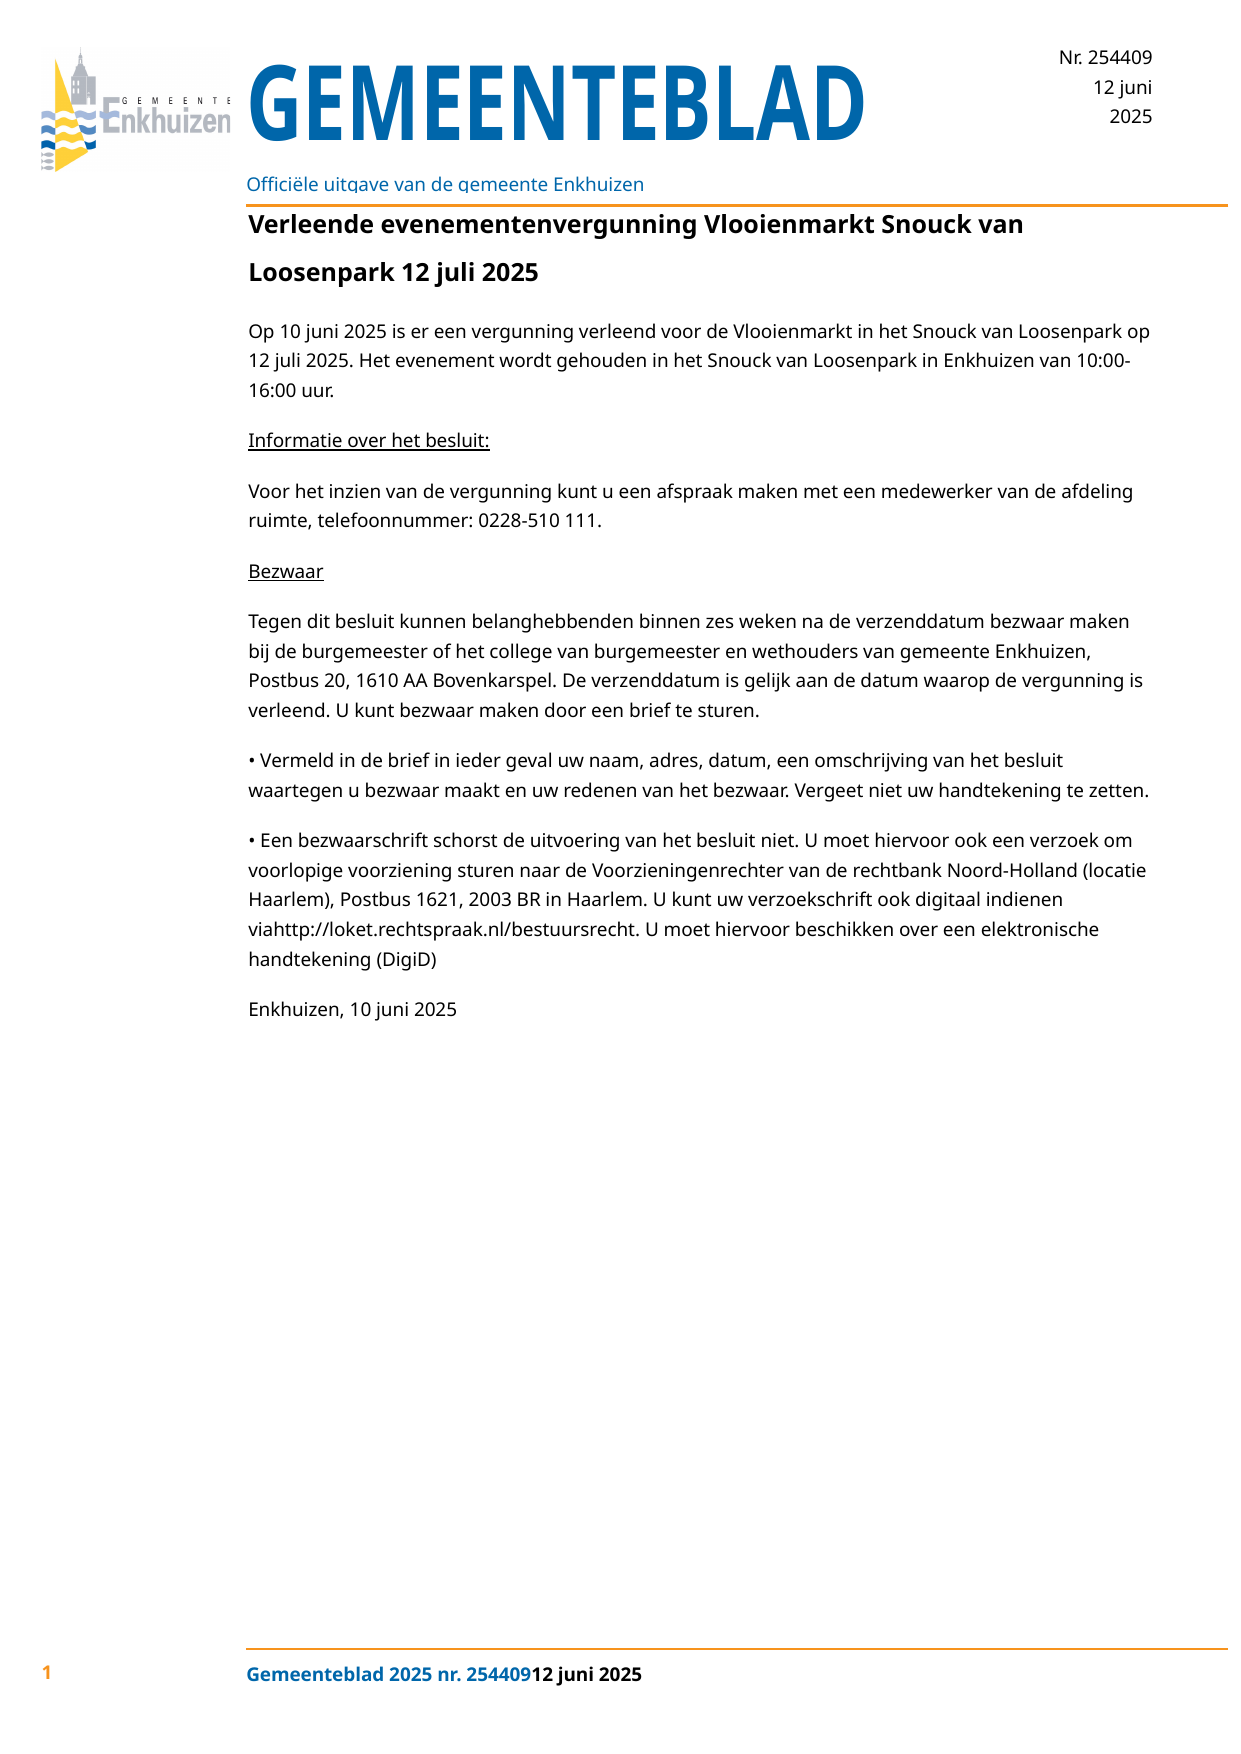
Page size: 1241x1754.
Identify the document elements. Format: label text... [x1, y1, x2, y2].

text Informatie over het besluit: [248, 427, 1152, 453]
text Bezwaar [248, 558, 1152, 584]
text Verleende evenementenvergunning Vlooienmarkt Snouck van Loosenpark 12 juli 2025 [248, 207, 1152, 288]
picture [41, 47, 231, 172]
text • Een bezwaarschrift schorst de uitvoering van het besluit niet. U moet hiervoor ook een verzoek om voorlopige voorziening sturen naar de Voorzieningenrechter van de rechtbank Noord-Holland (locatie Haarlem), Postbus 1621, 2003 BR in Haarlem. U kunt uw verzoekschrift ook digitaal indienen viahttp://loket.rechtspraak.nl/bestuursrecht. U moet hiervoor beschikken over een elektronische handtekening (DigiD) [248, 827, 1152, 972]
text Voor het inzien van de vergunning kunt u een afspraak maken met een medewerker van de afdeling ruimte, telefoonnummer: 0228-510 111. [248, 478, 1152, 533]
text Tegen dit besluit kunnen belanghebbenden binnen zes weken na de verzenddatum bezwaar maken bij de burgemeester of het college van burgemeester en wethouders van gemeente Enkhuizen, Postbus 20, 1610 AA Bovenkarspel. De verzenddatum is gelijk aan de datum waarop de vergunning is verleend. U kunt bezwaar maken door een brief te sturen. [248, 608, 1152, 723]
text • Vermeld in de brief in ieder geval uw naam, adres, datum, een omschrijving van het besluit waartegen u bezwaar maakt en uw redenen van het bezwaar. Vergeet niet uw handtekening te zetten. [248, 747, 1152, 803]
text Op 10 juni 2025 is er een vergunning verleend voor de Vlooienmarkt in het Snouck van Loosenpark op 12 juli 2025. Het evenement wordt gehouden in het Snouck van Loosenpark in Enkhuizen van 10:00-16:00 uur. [248, 318, 1152, 403]
text Enkhuizen, 10 juni 2025 [248, 996, 1152, 1022]
